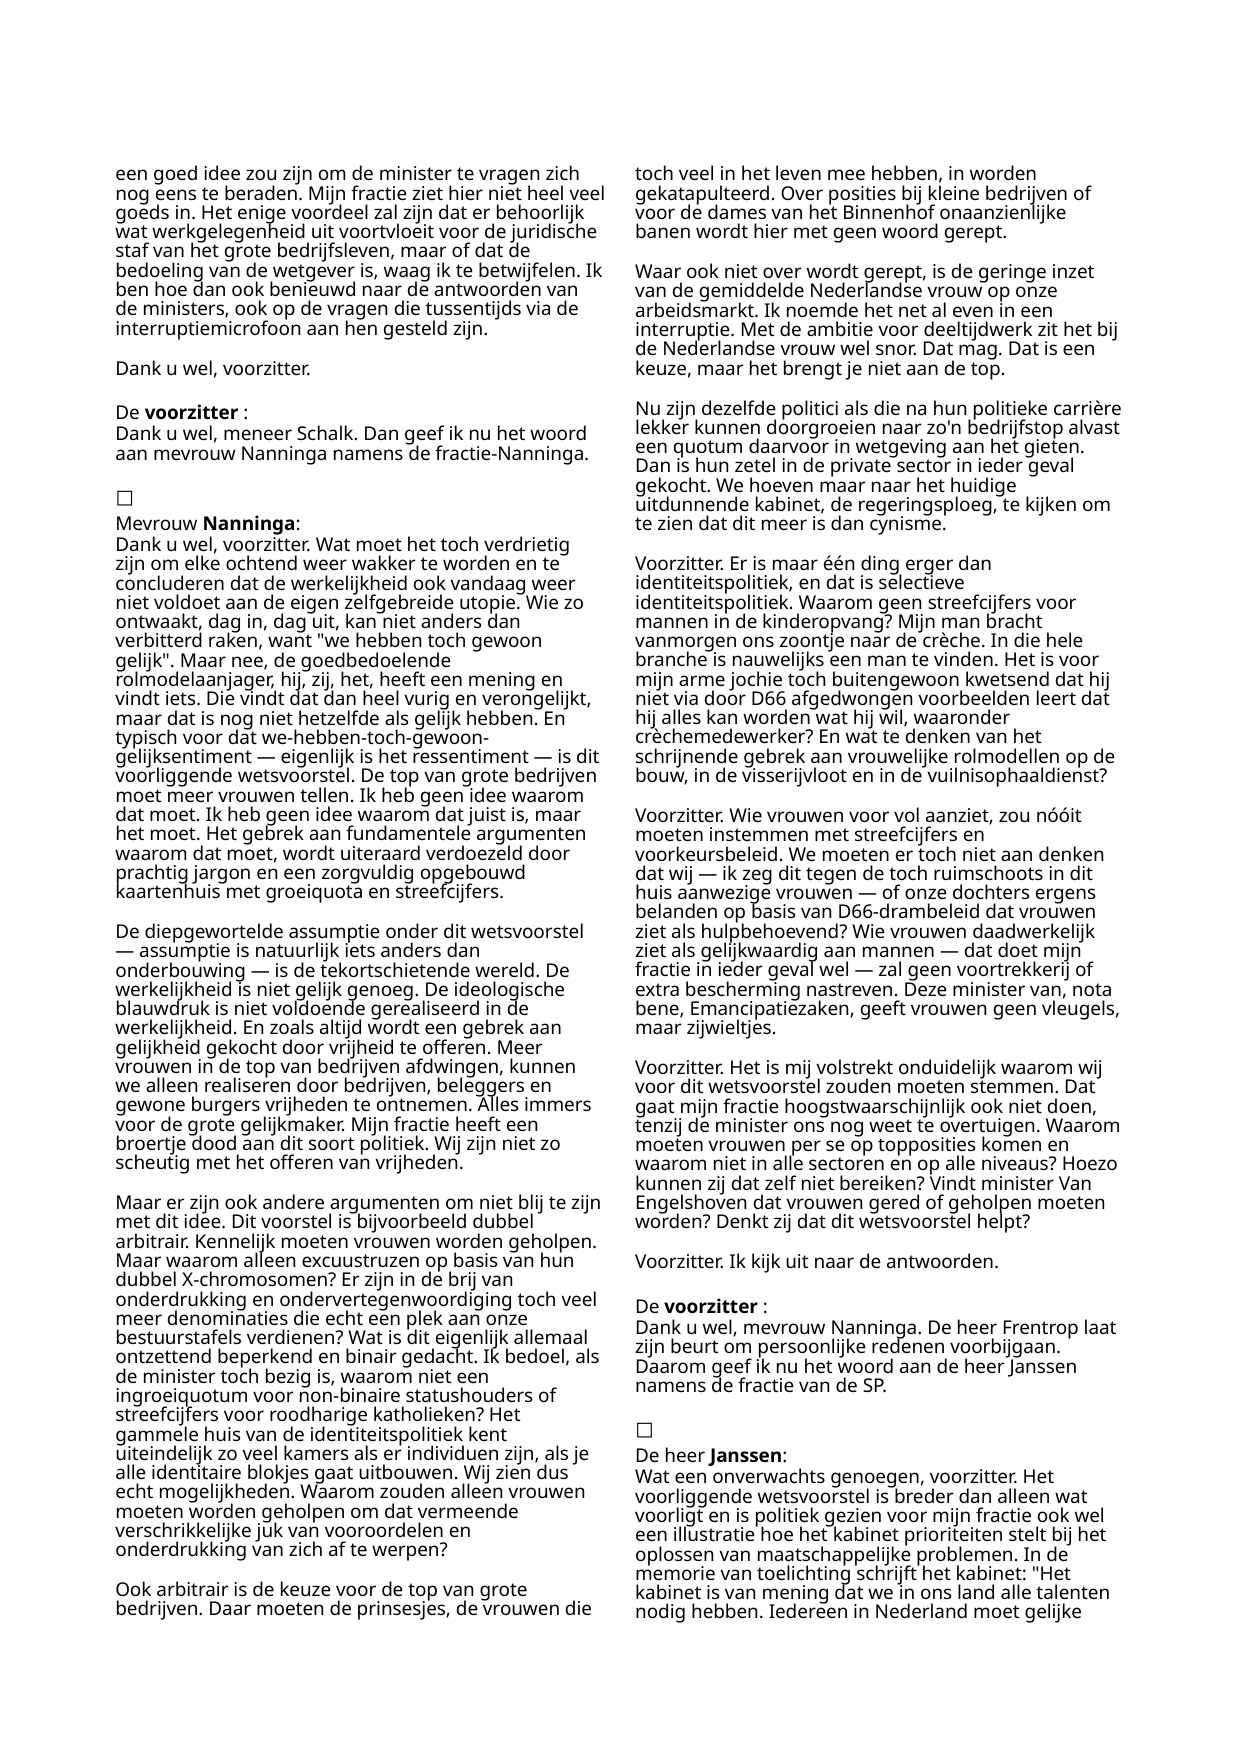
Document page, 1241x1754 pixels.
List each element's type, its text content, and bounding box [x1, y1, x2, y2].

text een goed idee zou zijn om de minister te vragen zich nog eens te beraden. Mijn fractie ziet hier niet heel veel goeds in. Het enige voordeel zal zijn dat er behoorlijk wat werkgelegenheid uit voortvloeit voor de juridische staf van het grote bedrijfsleven, maar of dat de bedoeling van de wetgever is, waag ik te betwijfelen. Ik ben hoe dan ook benieuwd naar de antwoorden van de ministers, ook op de vragen die tussentijds via de interruptiemicrofoon aan hen gesteld zijn. [115, 165, 605, 339]
text De voorzitter : [635, 1293, 1125, 1319]
text Wat een onverwachts genoegen, voorzitter. Het voorliggende wetsvoorstel is breder dan alleen wat voorligt en is politiek gezien voor mijn fractie ook wel een illustratie hoe het kabinet prioriteiten stelt bij het oplossen van maatschappelijke problemen. In de memorie van toelichting schrijft het kabinet: "Het kabinet is van mening dat we in ons land alle talenten nodig hebben. Iedereen in Nederland moet gelijke [635, 1468, 1125, 1623]
text De diepgewortelde assumptie onder dit wetsvoorstel — assumptie is natuurlijk iets anders dan onderbouwing — is de tekortschietende wereld. De werkelijkheid is niet gelijk genoeg. De ideologische blauwdruk is niet voldoende gerealiseerd in de werkelijkheid. En zoals altijd wordt een gebrek aan gelijkheid gekocht door vrijheid te offeren. Meer vrouwen in de top van bedrijven afdwingen, kunnen we alleen realiseren door bedrijven, beleggers en gewone burgers vrijheden te ontnemen. Alles immers voor de grote gelijkmaker. Mijn fractie heeft een broertje dood aan dit soort politiek. Wij zijn niet zo scheutig met het offeren van vrijheden. [115, 923, 605, 1173]
text Dank u wel, voorzitter. Wat moet het toch verdrietig zijn om elke ochtend weer wakker te worden en te concluderen dat de werkelijkheid ook vandaag weer niet voldoet aan de eigen zelfgebreide utopie. Wie zo ontwaakt, dag in, dag uit, kan niet anders dan verbitterd raken, want "we hebben toch gewoon gelijk". Maar nee, de goedbedoelende rolmodelaanjager, hij, zij, het, heeft een mening en vindt iets. Die vindt dat dan heel vurig en verongelijkt, maar dat is nog niet hetzelfde als gelijk hebben. En typisch voor dat we-hebben-toch-gewoon-gelijksentiment — eigenlijk is het ressentiment — is dit voorliggende wetsvoorstel. De top van grote bedrijven moet meer vrouwen tellen. Ik heb geen idee waarom dat moet. Ik heb geen idee waarom dat juist is, maar het moet. Het gebrek aan fundamentele argumenten waarom dat moet, wordt uiteraard verdoezeld door prachtig jargon en een zorgvuldig opgebouwd kaartenhuis met groeiquota en streefcijfers. [115, 536, 605, 902]
text Voorzitter. Ik kijk uit naar de antwoorden. [635, 1253, 1125, 1272]
text Dank u wel, meneer Schalk. Dan geef ik nu het woord aan mevrouw Nanninga namens de fractie-Nanninga. [115, 425, 605, 464]
text Ook arbitrair is de keuze voor de top van grote bedrijven. Daar moeten de prinsesjes, de vrouwen die [115, 1581, 605, 1620]
text Mevrouw Nanninga: [115, 510, 605, 536]
text Dank u wel, voorzitter. [115, 359, 605, 379]
text Nu zijn dezelfde politici als die na hun politieke carrière lekker kunnen doorgroeien naar zo'n bedrijfstop alvast een quotum daarvoor in wetgeving aan het gieten. Dan is hun zetel in de private sector in ieder geval gekocht. We hoeven maar naar het huidige uitdunnende kabinet, de regeringsploeg, te kijken om te zien dat dit meer is dan cynisme. [635, 399, 1125, 534]
text Voorzitter. Wie vrouwen voor vol aanziet, zou nóóit moeten instemmen met streefcijfers en voorkeursbeleid. We moeten er toch niet aan denken dat wij — ik zeg dit tegen de toch ruimschoots in dit huis aanwezige vrouwen — of onze dochters ergens belanden op basis van D66-drambeleid dat vrouwen ziet als hulpbehoevend? Wie vrouwen daadwerkelijk ziet als gelijkwaardig aan mannen — dat doet mijn fractie in ieder geval wel — zal geen voortrekkerij of extra bescherming nastreven. Deze minister van, nota bene, Emancipatiezaken, geeft vrouwen geen vleugels, maar zijwieltjes. [635, 807, 1125, 1038]
text Voorzitter. Er is maar één ding erger dan identiteitspolitiek, en dat is selectieve identiteitspolitiek. Waarom geen streefcijfers voor mannen in de kinderopvang? Mijn man bracht vanmorgen ons zoontje naar de crèche. In die hele branche is nauwelijks een man te vinden. Het is voor mijn arme jochie toch buitengewoon kwetsend dat hij niet via door D66 afgedwongen voorbeelden leert dat hij alles kan worden wat hij wil, waaronder crèchemedewerker? En wat te denken van het schrijnende gebrek aan vrouwelijke rolmodellen op de bouw, in de visserijvloot en in de vuilnisophaaldienst? [635, 555, 1125, 786]
text Dank u wel, mevrouw Nanninga. De heer Frentrop laat zijn beurt om persoonlijke redenen voorbijgaan. Daarom geef ik nu het woord aan de heer Janssen namens de fractie van de SP. [635, 1319, 1125, 1396]
text Waar ook niet over wordt gerept, is de geringe inzet van de gemiddelde Nederlandse vrouw op onze arbeidsmarkt. Ik noemde het net al even in een interruptie. Met de ambitie voor deeltijdwerk zit het bij de Nederlandse vrouw wel snor. Dat mag. Dat is een keuze, maar het brengt je niet aan de top. [635, 263, 1125, 379]
text De heer Janssen: [635, 1443, 1125, 1468]
text toch veel in het leven mee hebben, in worden gekatapulteerd. Over posities bij kleine bedrijven of voor de dames van het Binnenhof onaanzienlijke banen wordt hier met geen woord gerept. [635, 165, 1125, 242]
text ⬜ [635, 1417, 1125, 1443]
text Voorzitter. Het is mij volstrekt onduidelijk waarom wij voor dit wetsvoorstel zouden moeten stemmen. Dat gaat mijn fractie hoogstwaarschijnlijk ook niet doen, tenzij de minister ons nog weet te overtuigen. Waarom moeten vrouwen per se op topposities komen en waarom niet in alle sectoren en op alle niveaus? Hoezo kunnen zij dat zelf niet bereiken? Vindt minister Van Engelshoven dat vrouwen gered of geholpen moeten worden? Denkt zij dat dit wetsvoorstel helpt? [635, 1059, 1125, 1232]
text ⬜ [115, 485, 605, 510]
text Maar er zijn ook andere argumenten om niet blij te zijn met dit idee. Dit voorstel is bijvoorbeeld dubbel arbitrair. Kennelijk moeten vrouwen worden geholpen. Maar waarom alleen excuustruzen op basis van hun dubbel X-chromosomen? Er zijn in de brij van onderdrukking en ondervertegenwoordiging toch veel meer denominaties die echt een plek aan onze bestuurstafels verdienen? Wat is dit eigenlijk allemaal ontzettend beperkend en binair gedacht. Ik bedoel, als de minister toch bezig is, waarom niet een ingroeiquotum voor non-binaire statushouders of streefcijfers voor roodharige katholieken? Het gammele huis van de identiteitspolitiek kent uiteindelijk zo veel kamers als er individuen zijn, als je alle identitaire blokjes gaat uitbouwen. Wij zien dus echt mogelijkheden. Waarom zouden alleen vrouwen moeten worden geholpen om dat vermeende verschrikkelijke juk van vooroordelen en onderdrukking van zich af te werpen? [115, 1194, 605, 1560]
text De voorzitter : [115, 399, 605, 425]
